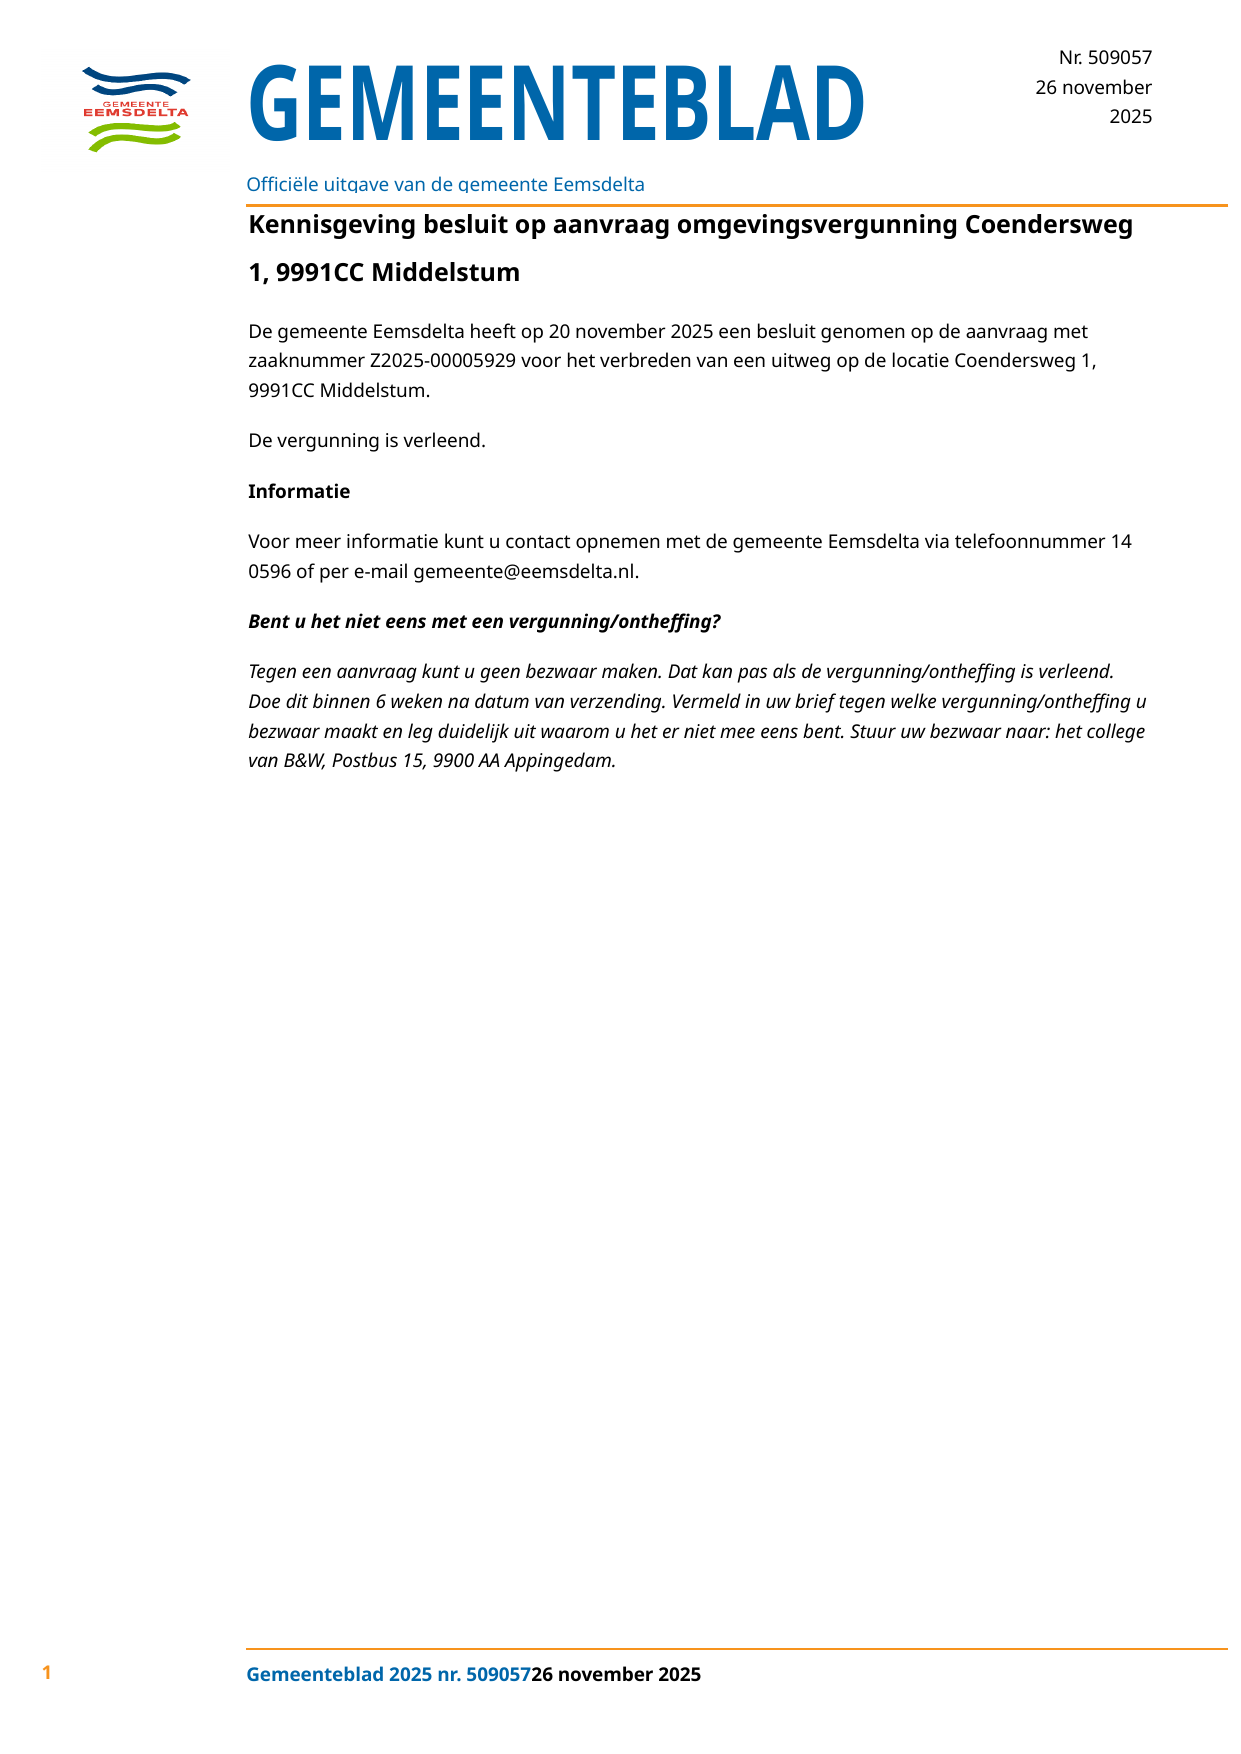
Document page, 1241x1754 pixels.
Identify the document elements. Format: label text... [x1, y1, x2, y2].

text Kennisgeving besluit op aanvraag omgevingsvergunning Coendersweg 1, 9991CC Middelstum [248, 207, 1152, 288]
text De gemeente Eemsdelta heeft op 20 november 2025 een besluit genomen op de aanvraag met zaaknummer Z2025-00005929 voor het verbreden van een uitweg op de locatie Coendersweg 1, 9991CC Middelstum. [248, 318, 1152, 403]
text Tegen een aanvraag kunt u geen bezwaar maken. Dat kan pas als de vergunning/ontheffing is verleend. Doe dit binnen 6 weken na datum van verzending. Vermeld in uw brief tegen welke vergunning/ontheffing u bezwaar maakt en leg duidelijk uit waarom u het er niet mee eens bent. Stuur uw bezwaar naar: het college van B&W, Postbus 15, 9900 AA Appingedam. [248, 659, 1152, 773]
text Bent u het niet eens met een vergunning/ontheffing? [248, 608, 1152, 634]
text Voor meer informatie kunt u contact opnemen met de gemeente Eemsdelta via telefoonnummer 14 0596 of per e-mail gemeente@eemsdelta.nl. [248, 528, 1152, 584]
text Informatie [248, 478, 1152, 504]
text De vergunning is verleend. [248, 427, 1152, 453]
picture [41, 47, 231, 172]
